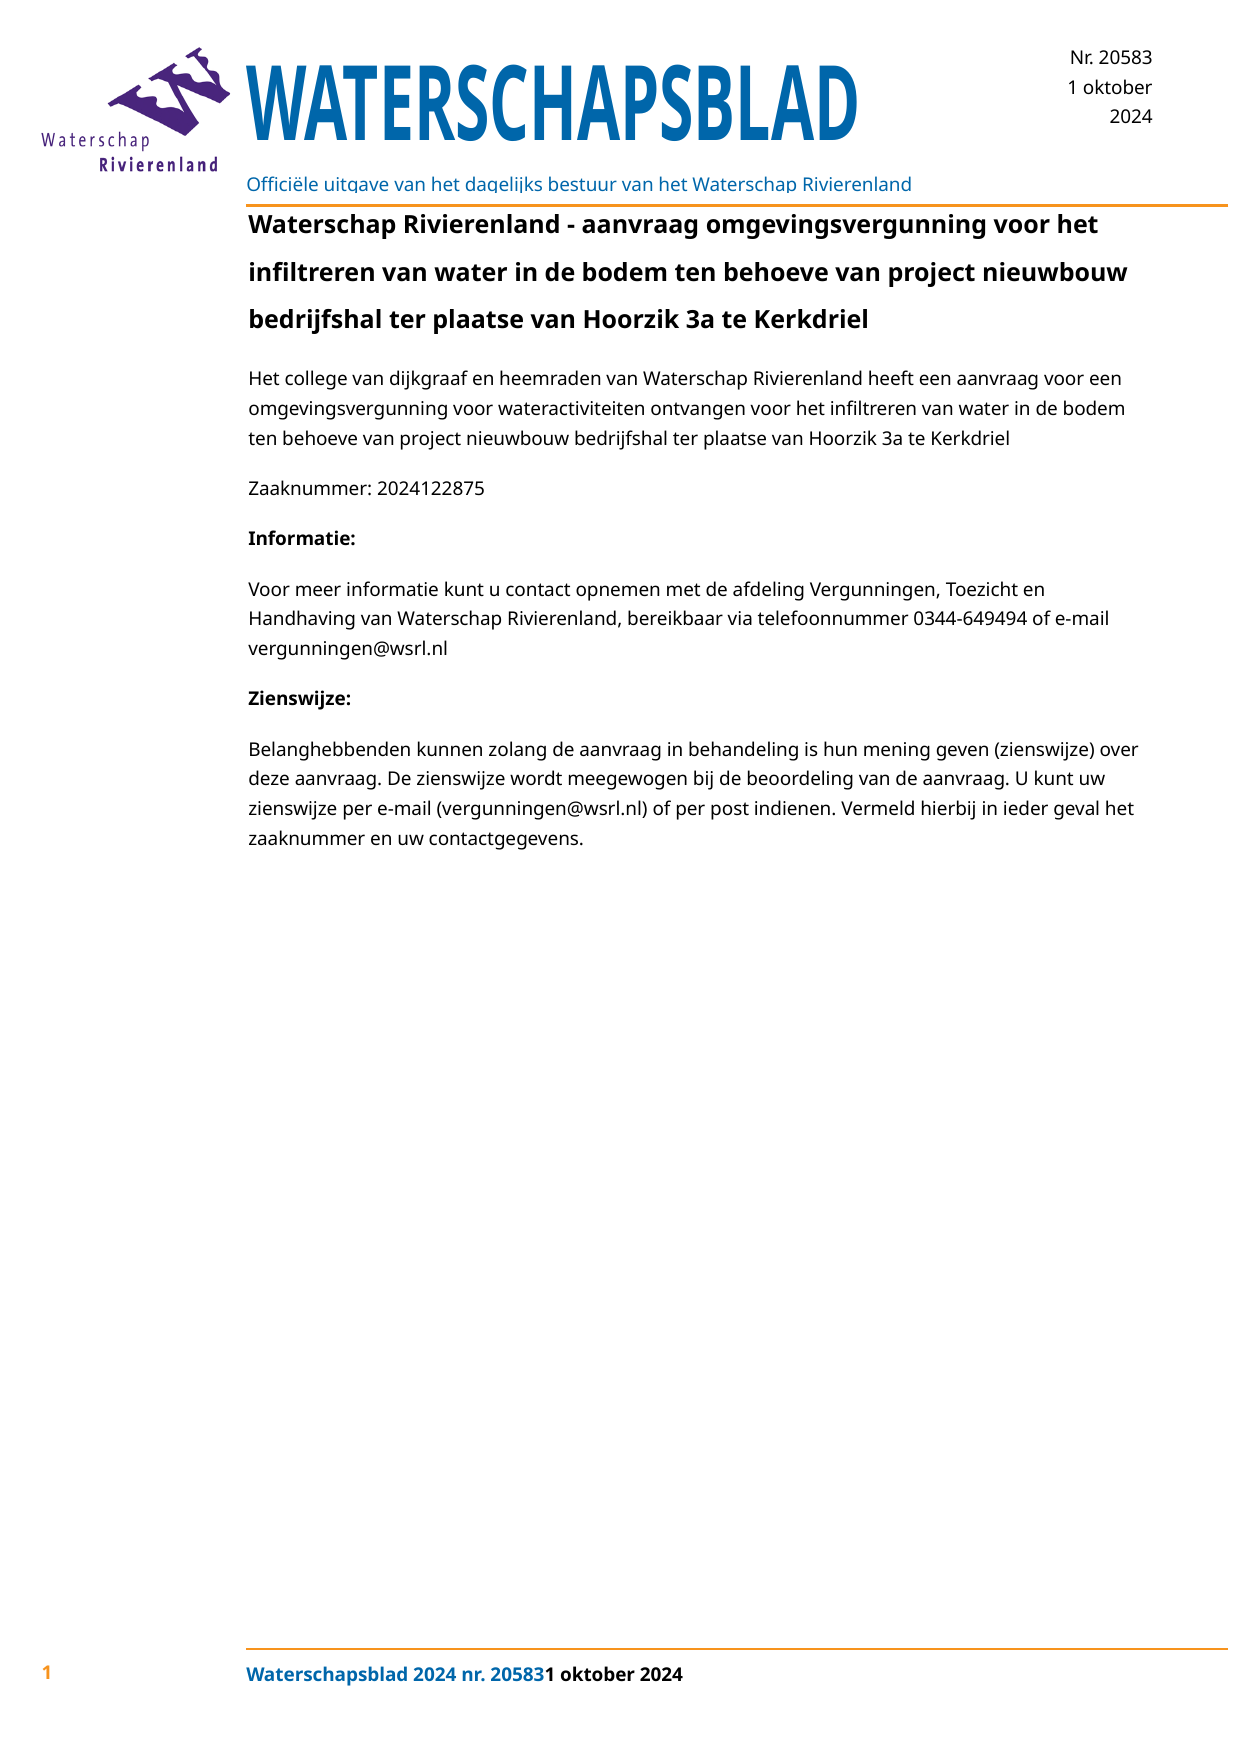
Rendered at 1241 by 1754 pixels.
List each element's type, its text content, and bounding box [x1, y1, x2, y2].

picture [41, 47, 231, 172]
text Informatie: [248, 526, 1152, 551]
text Belanghebbenden kunnen zolang de aanvraag in behandeling is hun mening geven (zienswijze) over deze aanvraag. De zienswijze wordt meegewogen bij de beoordeling van de aanvraag. U kunt uw zienswijze per e-mail (vergunningen@wsrl.nl) of per post indienen. Vermeld hierbij in ieder geval het zaaknummer en uw contactgegevens. [248, 736, 1152, 850]
text Zienswijze: [248, 686, 1152, 711]
text Voor meer informatie kunt u contact opnemen met de afdeling Vergunningen, Toezicht en Handhaving van Waterschap Rivierenland, bereikbaar via telefoonnummer 0344-649494 of e-mail vergunningen@wsrl.nl [248, 576, 1152, 661]
text Zaaknummer: 2024122875 [248, 475, 1152, 501]
text Het college van dijkgraaf en heemraden van Waterschap Rivierenland heeft een aanvraag voor een omgevingsvergunning voor wateractiviteiten ontvangen voor het infiltreren van water in de bodem ten behoeve van project nieuwbouw bedrijfshal ter plaatse van Hoorzik 3a te Kerkdriel [248, 366, 1152, 450]
text Waterschap Rivierenland - aanvraag omgevingsvergunning voor het infiltreren van water in de bodem ten behoeve van project nieuwbouw bedrijfshal ter plaatse van Hoorzik 3a te Kerkdriel [248, 207, 1152, 336]
